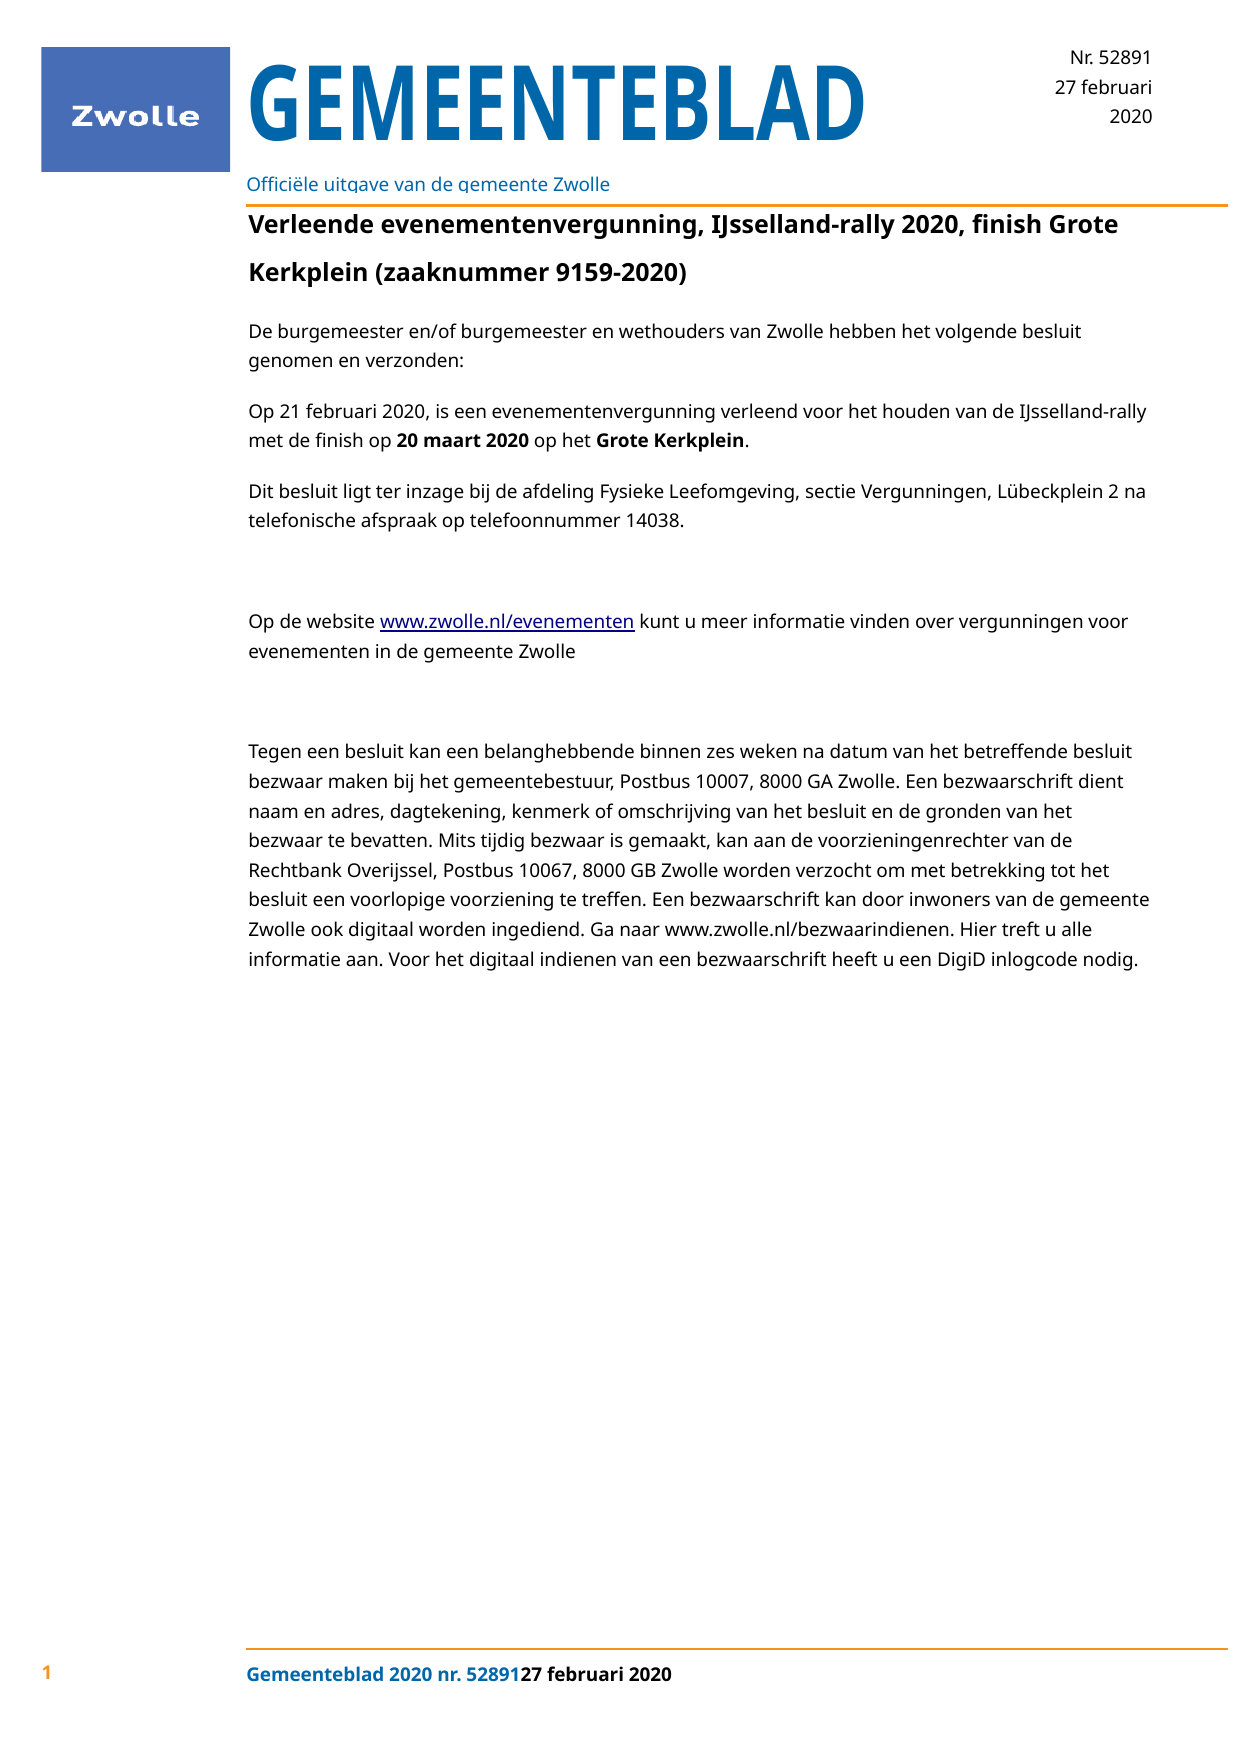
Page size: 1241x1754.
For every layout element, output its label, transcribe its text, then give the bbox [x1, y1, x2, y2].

text De burgemeester en/of burgemeester en wethouders van Zwolle hebben het volgende besluit genomen en verzonden: [248, 318, 1152, 373]
text Op de website www.zwolle.nl/evenementen kunt u meer informatie vinden over vergunningen voor evenementen in de gemeente Zwolle [248, 608, 1152, 664]
picture [41, 47, 231, 172]
text Verleende evenementenvergunning, IJsselland-rally 2020, finish Grote Kerkplein (zaaknummer 9159-2020) [248, 207, 1152, 288]
text Op 21 februari 2020, is een evenementenvergunning verleend voor het houden van de IJsselland-rally met de finish op 20 maart 2020 op het Grote Kerkplein. [248, 398, 1152, 453]
text Dit besluit ligt ter inzage bij de afdeling Fysieke Leefomgeving, sectie Vergunningen, Lübeckplein 2 na telefonische afspraak op telefoonnummer 14038. [248, 478, 1152, 533]
text Tegen een besluit kan een belanghebbende binnen zes weken na datum van het betreffende besluit bezwaar maken bij het gemeentebestuur, Postbus 10007, 8000 GA Zwolle. Een bezwaarschrift dient naam en adres, dagtekening, kenmerk of omschrijving van het besluit en de gronden van het bezwaar te bevatten. Mits tijdig bezwaar is gemaakt, kan aan de voorzieningenrechter van de Rechtbank Overijssel, Postbus 10067, 8000 GB Zwolle worden verzocht om met betrekking tot het besluit een voorlopige voorziening te treffen. Een bezwaarschrift kan door inwoners van de gemeente Zwolle ook digitaal worden ingediend. Ga naar www.zwolle.nl/bezwaarindienen. Hier treft u alle informatie aan. Voor het digitaal indienen van een bezwaarschrift heeft u een DigiD inlogcode nodig. [248, 739, 1152, 972]
